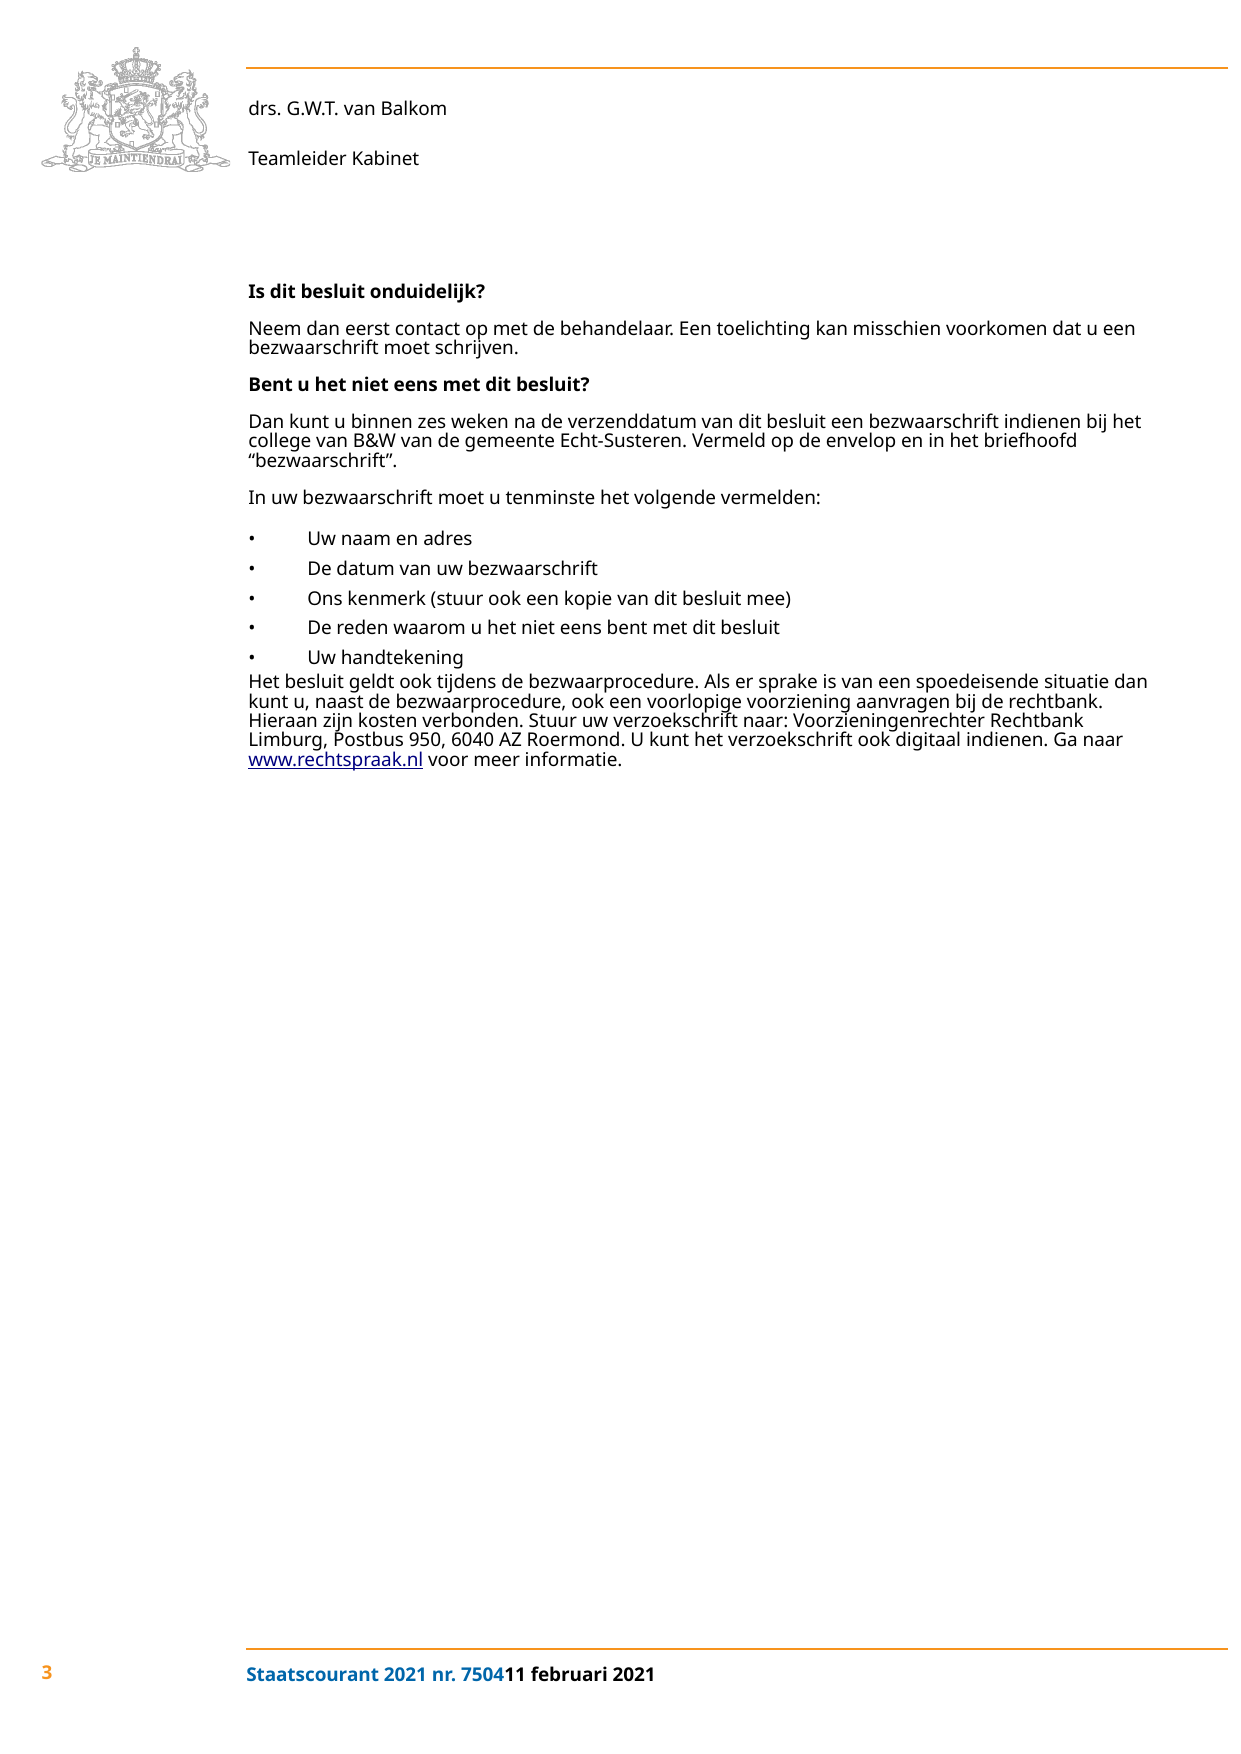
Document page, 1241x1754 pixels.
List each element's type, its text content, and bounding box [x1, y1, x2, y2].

list De reden waarom u het niet eens bent met dit besluit [248, 614, 1152, 640]
text Neem dan eerst contact op met de behandelaar. Een toelichting kan misschien voorkomen dat u een bezwaarschrift moet schrijven. [248, 320, 1152, 358]
list Uw naam en adres [248, 526, 1152, 551]
text Dan kunt u binnen zes weken na de verzenddatum van dit besluit een bezwaarschrift indienen bij het college van B&W van de gemeente Echt-Susteren. Vermeld op de envelop en in het briefhoofd “bezwaarschrift”. [248, 413, 1152, 471]
text Bent u het niet eens met dit besluit? [248, 376, 1152, 395]
text Is dit besluit onduidelijk? [248, 283, 1152, 302]
text Teamleider Kabinet [248, 145, 1152, 171]
picture [41, 47, 231, 172]
text In uw bezwaarschrift moet u tenminste het volgende vermelden: [248, 489, 1152, 508]
text Het besluit geldt ook tijdens de bezwaarprocedure. Als er sprake is van een spoedeisende situatie dan kunt u, naast de bezwaarprocedure, ook een voorlopige voorziening aanvragen bij de rechtbank. Hieraan zijn kosten verbonden. Stuur uw verzoekschrift naar: Voorzieningenrechter Rechtbank Limburg, Postbus 950, 6040 AZ Roermond. U kunt het verzoekschrift ook digitaal indienen. Ga naar www.rechtspraak.nl voor meer informatie. [248, 673, 1152, 770]
list Uw handtekening [248, 644, 1152, 670]
list De datum van uw bezwaarschrift [248, 555, 1152, 581]
text drs. G.W.T. van Balkom [248, 95, 1152, 121]
list Ons kenmerk (stuur ook een kopie van dit besluit mee) [248, 585, 1152, 611]
